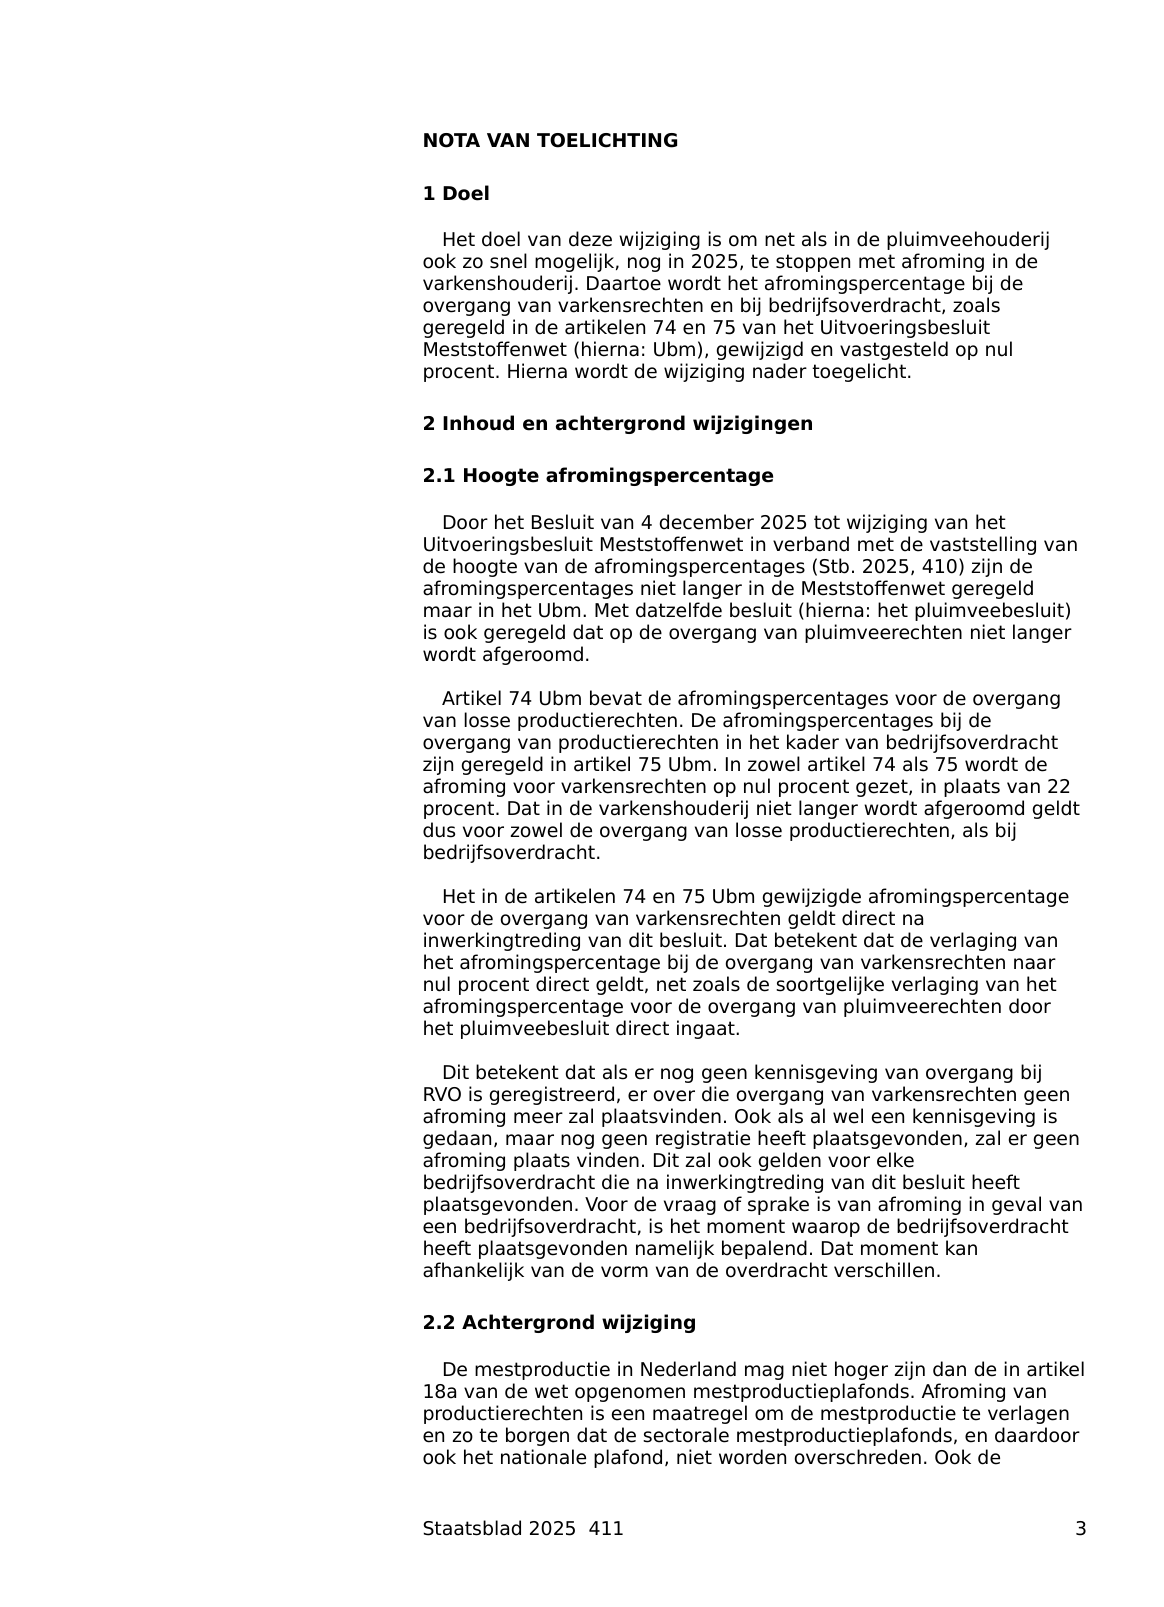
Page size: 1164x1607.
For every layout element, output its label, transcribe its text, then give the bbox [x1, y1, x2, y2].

text Dit betekent dat als er nog geen kennisgeving van overgang bij RVO is geregistreerd, er over die overgang van varkensrechten geen afroming meer zal plaatsvinden. Ook als al wel een kennisgeving is gedaan, maar nog geen registratie heeft plaatsgevonden, zal er geen afroming plaats vinden. Dit zal ook gelden voor elke bedrijfsoverdracht die na inwerkingtreding van dit besluit heeft plaatsgevonden. Voor de vraag of sprake is van afroming in geval van een bedrijfsoverdracht, is het moment waarop de bedrijfsoverdracht heeft plaatsgevonden namelijk bepalend. Dat moment kan afhankelijk van de vorm van de overdracht verschillen. [422, 1062, 1087, 1282]
subtitle NOTA VAN TOELICHTING [422, 130, 1087, 152]
text Door het Besluit van 4 december 2025 tot wijziging van het Uitvoeringsbesluit Meststoffenwet in verband met de vaststelling van de hoogte van de afromingspercentages (Stb. 2025, 410) zijn de afromingspercentages niet langer in de Meststoffenwet geregeld maar in het Ubm. Met datzelfde besluit (hierna: het pluimveebesluit) is ook geregeld dat op de overgang van pluimveerechten niet langer wordt afgeroomd. [422, 512, 1087, 666]
text Artikel 74 Ubm bevat de afromingspercentages voor de overgang van losse productierechten. De afromingspercentages bij de overgang van productierechten in het kader van bedrijfsoverdracht zijn geregeld in artikel 75 Ubm. In zowel artikel 74 als 75 wordt de afroming voor varkensrechten op nul procent gezet, in plaats van 22 procent. Dat in de varkenshouderij niet langer wordt afgeroomd geldt dus voor zowel de overgang van losse productierechten, als bij bedrijfsoverdracht. [422, 688, 1087, 864]
subtitle 2.2 Achtergrond wijziging [422, 1312, 1087, 1334]
subtitle 2 Inhoud en achtergrond wijzigingen [422, 413, 1087, 435]
subtitle 2.1 Hoogte afromingspercentage [422, 465, 1087, 487]
text De mestproductie in Nederland mag niet hoger zijn dan de in artikel 18a van de wet opgenomen mestproductieplafonds. Afroming van productierechten is een maatregel om de mestproductie te verlagen en zo te borgen dat de sectorale mestproductieplafonds, en daardoor ook het nationale plafond, niet worden overschreden. Ook de [422, 1359, 1087, 1469]
subtitle 1 Doel [422, 182, 1087, 204]
text Het in de artikelen 74 en 75 Ubm gewijzigde afromingspercentage voor de overgang van varkensrechten geldt direct na inwerkingtreding van dit besluit. Dat betekent dat de verlaging van het afromingspercentage bij de overgang van varkensrechten naar nul procent direct geldt, net zoals de soortgelijke verlaging van het afromingspercentage voor de overgang van pluimveerechten door het pluimveebesluit direct ingaat. [422, 886, 1087, 1040]
text Het doel van deze wijziging is om net als in de pluimveehouderij ook zo snel mogelijk, nog in 2025, te stoppen met afroming in de varkenshouderij. Daartoe wordt het afromingspercentage bij de overgang van varkensrechten en bij bedrijfsoverdracht, zoals geregeld in de artikelen 74 en 75 van het Uitvoeringsbesluit Meststoffenwet (hierna: Ubm), gewijzigd en vastgesteld op nul procent. Hierna wordt de wijziging nader toegelicht. [422, 229, 1087, 383]
